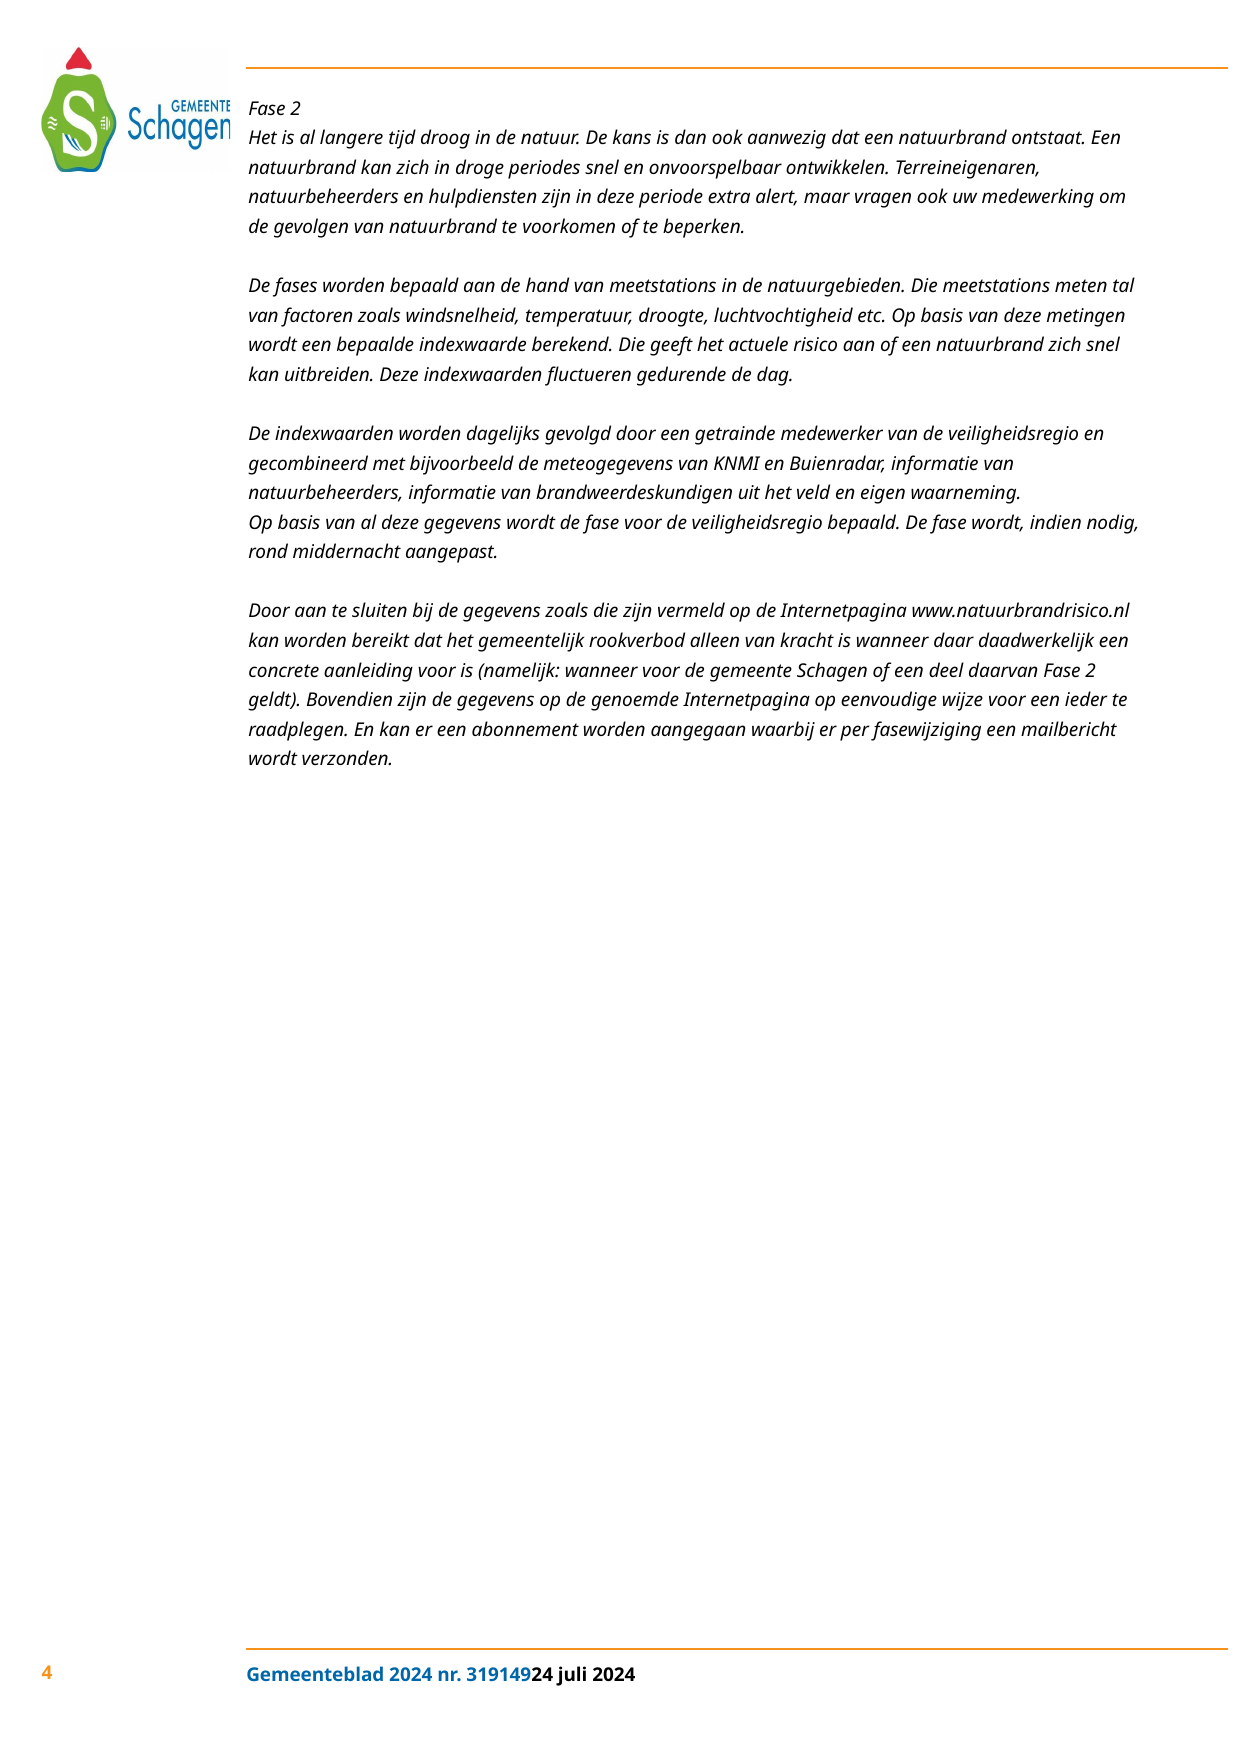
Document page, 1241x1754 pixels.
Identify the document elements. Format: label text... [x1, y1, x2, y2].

text De fases worden bepaald aan de hand van meetstations in de natuurgebieden. Die meetstations meten tal van factoren zoals windsnelheid, temperatuur, droogte, luchtvochtigheid etc. Op basis van deze metingen wordt een bepaalde indexwaarde berekend. Die geeft het actuele risico aan of een natuurbrand zich snel kan uitbreiden. Deze indexwaarden fluctueren gedurende de dag. [248, 272, 1152, 387]
picture [41, 47, 231, 172]
text Op basis van al deze gegevens wordt de fase voor de veiligheidsregio bepaald. De fase wordt, indien nodig, rond middernacht aangepast. [248, 509, 1152, 564]
text Fase 2 [248, 95, 1152, 121]
text Door aan te sluiten bij de gegevens zoals die zijn vermeld op de Internetpagina www.natuurbrandrisico.nl kan worden bereikt dat het gemeentelijk rookverbod alleen van kracht is wanneer daar daadwerkelijk een concrete aanleiding voor is (namelijk: wanneer voor de gemeente Schagen of een deel daarvan Fase 2 geldt). Bovendien zijn de gegevens op de genoemde Internetpagina op eenvoudige wijze voor een ieder te raadplegen. En kan er een abonnement worden aangegaan waarbij er per fasewijziging een mailbericht wordt verzonden. [248, 598, 1152, 771]
text Het is al langere tijd droog in de natuur. De kans is dan ook aanwezig dat een natuurbrand ontstaat. Een natuurbrand kan zich in droge periodes snel en onvoorspelbaar ontwikkelen. Terreineigenaren, natuurbeheerders en hulpdiensten zijn in deze periode extra alert, maar vragen ook uw medewerking om de gevolgen van natuurbrand te voorkomen of te beperken. [248, 124, 1152, 239]
text De indexwaarden worden dagelijks gevolgd door een getrainde medewerker van de veiligheidsregio en gecombineerd met bijvoorbeeld de meteogegevens van KNMI en Buienradar, informatie van natuurbeheerders, informatie van brandweerdeskundigen uit het veld en eigen waarneming. [248, 420, 1152, 505]
